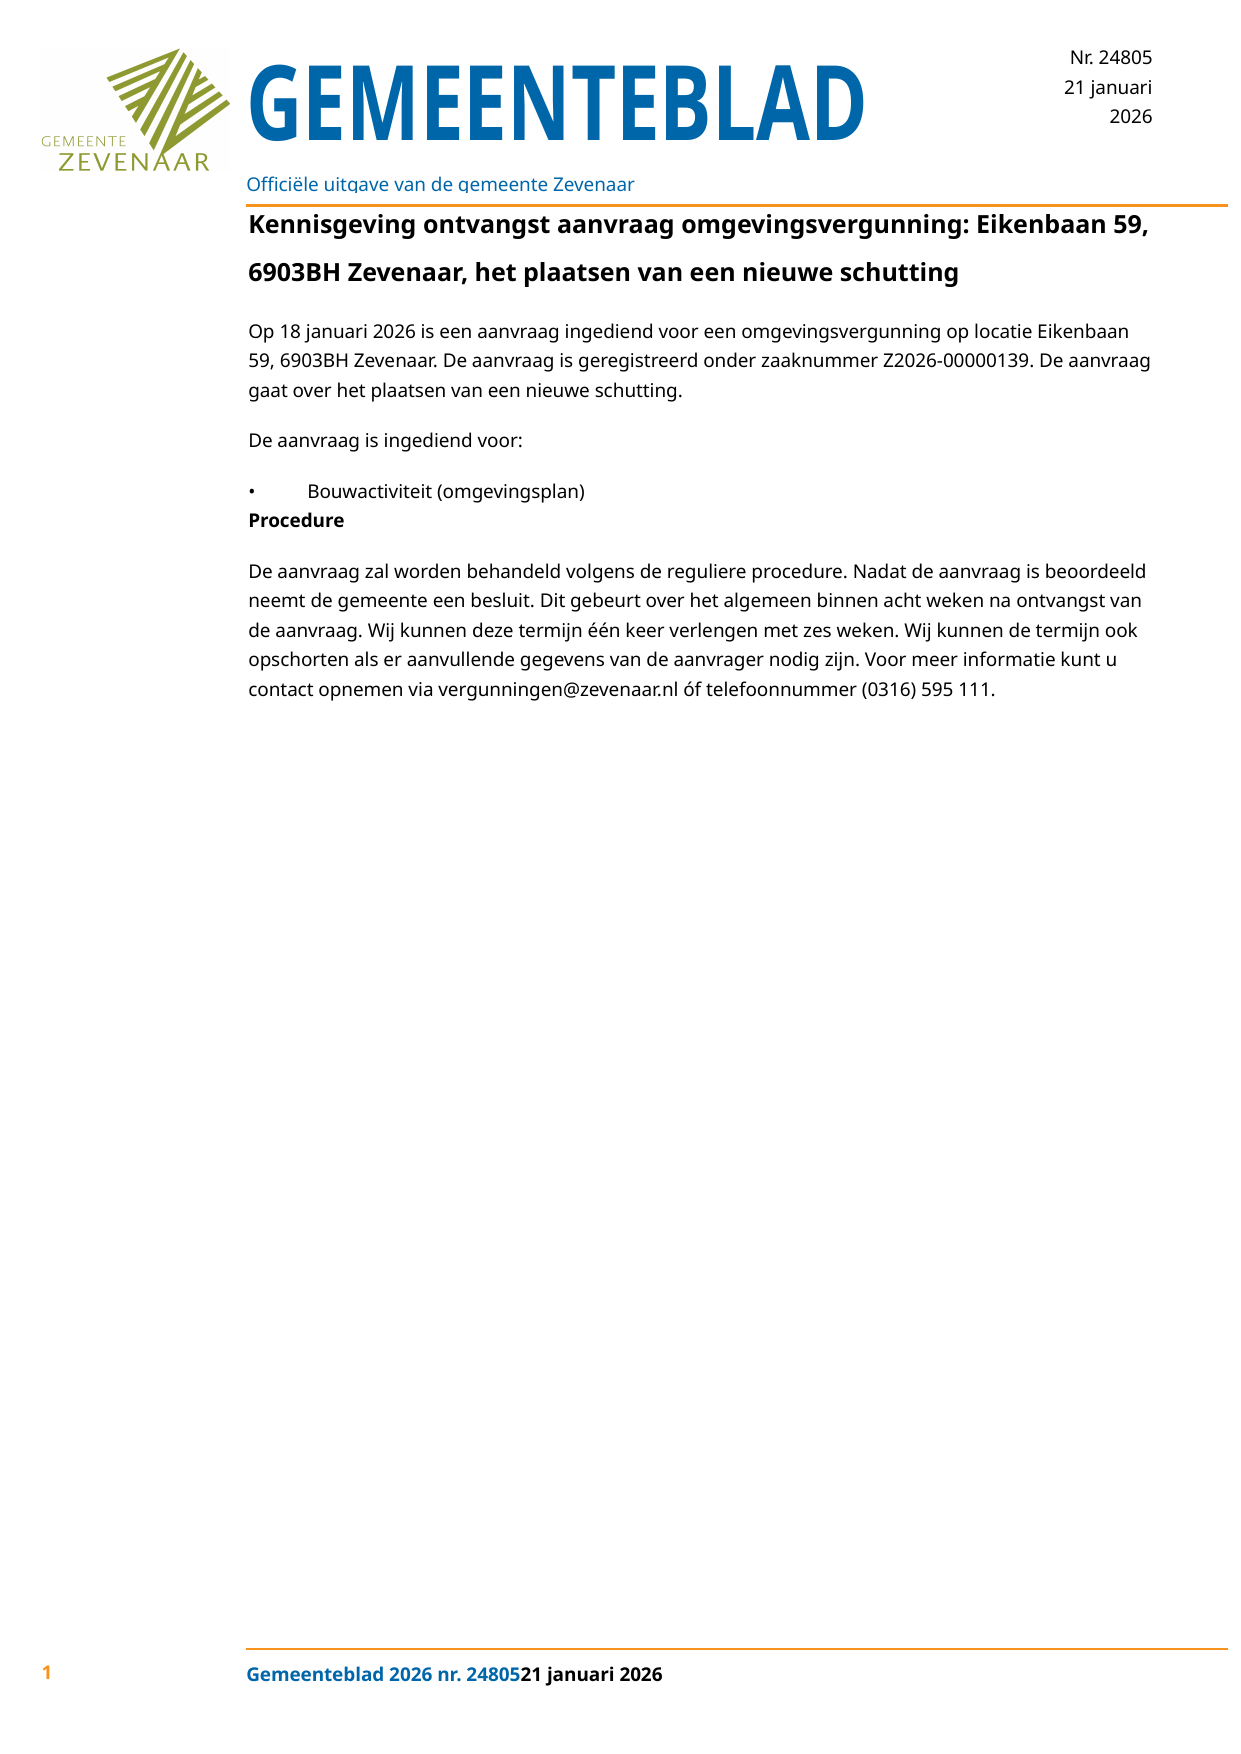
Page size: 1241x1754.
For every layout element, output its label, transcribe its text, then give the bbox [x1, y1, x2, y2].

text Procedure [248, 507, 1152, 533]
text De aanvraag is ingediend voor: [248, 427, 1152, 453]
text De aanvraag zal worden behandeld volgens de reguliere procedure. Nadat de aanvraag is beoordeeld neemt de gemeente een besluit. Dit gebeurt over het algemeen binnen acht weken na ontvangst van de aanvraag. Wij kunnen deze termijn één keer verlengen met zes weken. Wij kunnen de termijn ook opschorten als er aanvullende gegevens van de aanvrager nodig zijn. Voor meer informatie kunt u contact opnemen via vergunningen@zevenaar.nl óf telefoonnummer (0316) 595 111. [248, 558, 1152, 702]
text Op 18 januari 2026 is een aanvraag ingediend voor een omgevingsvergunning op locatie Eikenbaan 59, 6903BH Zevenaar. De aanvraag is geregistreerd onder zaaknummer Z2026-00000139. De aanvraag gaat over het plaatsen van een nieuwe schutting. [248, 318, 1152, 403]
list Bouwactiviteit (omgevingsplan) [248, 478, 1152, 504]
text Kennisgeving ontvangst aanvraag omgevingsvergunning: Eikenbaan 59, 6903BH Zevenaar, het plaatsen van een nieuwe schutting [248, 207, 1152, 288]
picture [41, 47, 231, 172]
